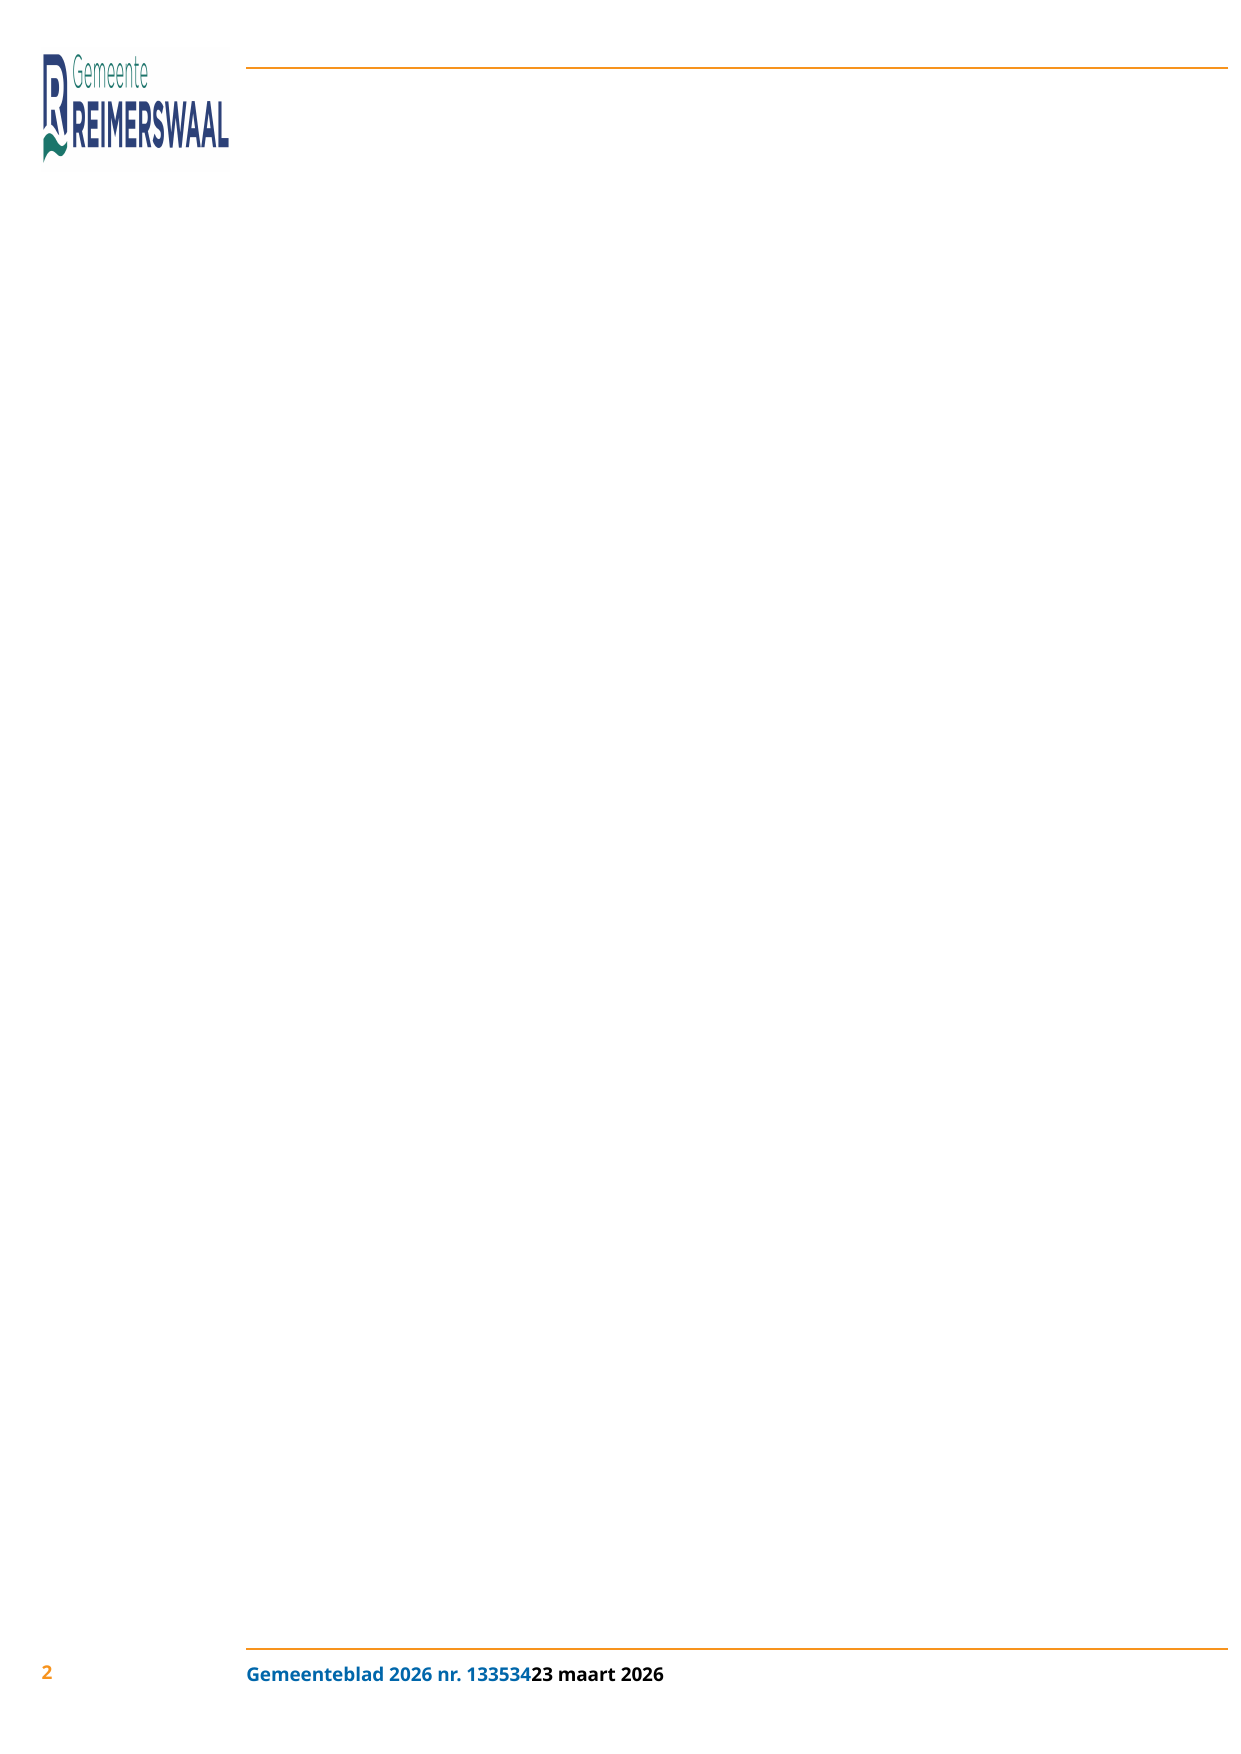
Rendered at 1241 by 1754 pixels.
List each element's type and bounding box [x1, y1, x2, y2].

picture [41, 47, 231, 172]
